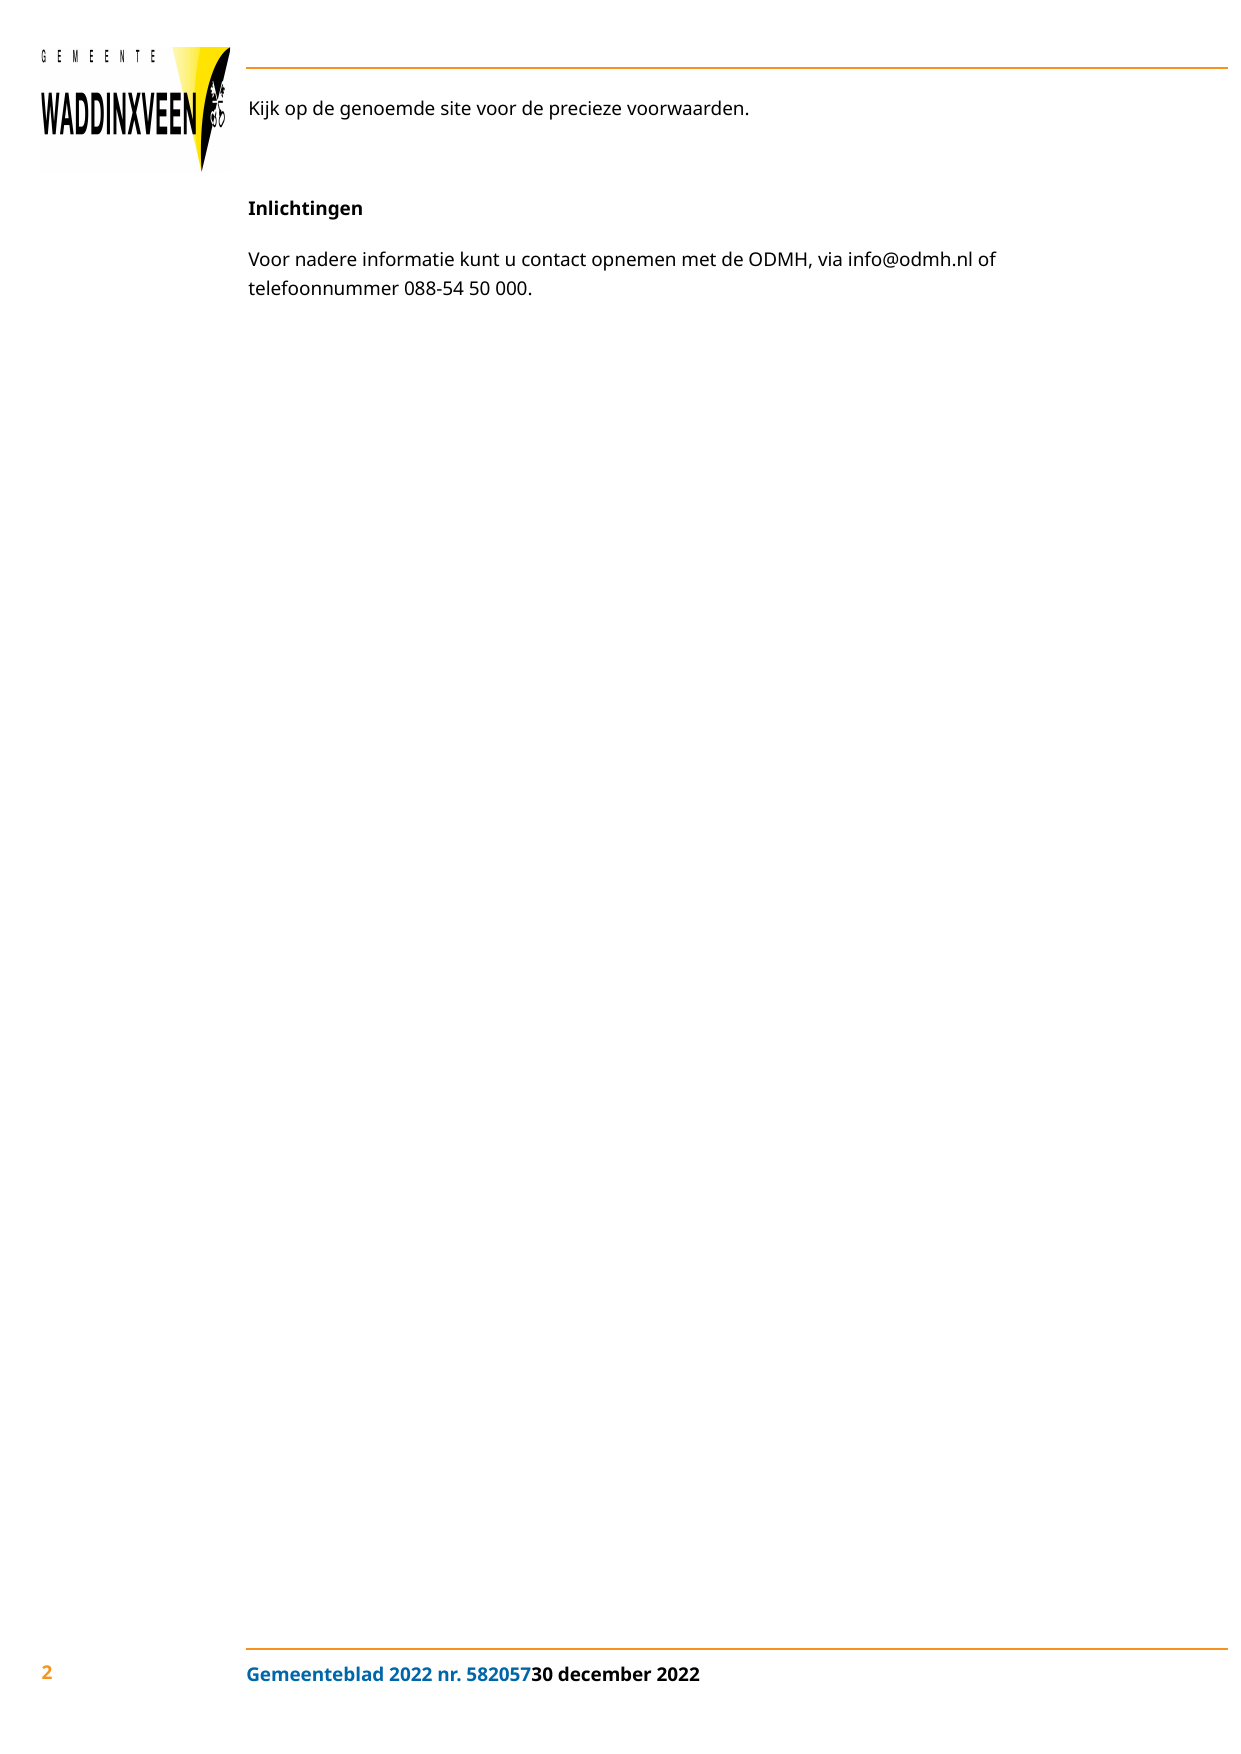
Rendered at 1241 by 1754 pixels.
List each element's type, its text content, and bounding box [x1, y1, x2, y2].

picture [41, 47, 231, 172]
text Inlichtingen [248, 196, 1152, 221]
text Kijk op de genoemde site voor de precieze voorwaarden. [248, 95, 1152, 121]
text Voor nadere informatie kunt u contact opnemen met de ODMH, via info@odmh.nl of telefoonnummer 088-54 50 000. [248, 246, 1152, 301]
